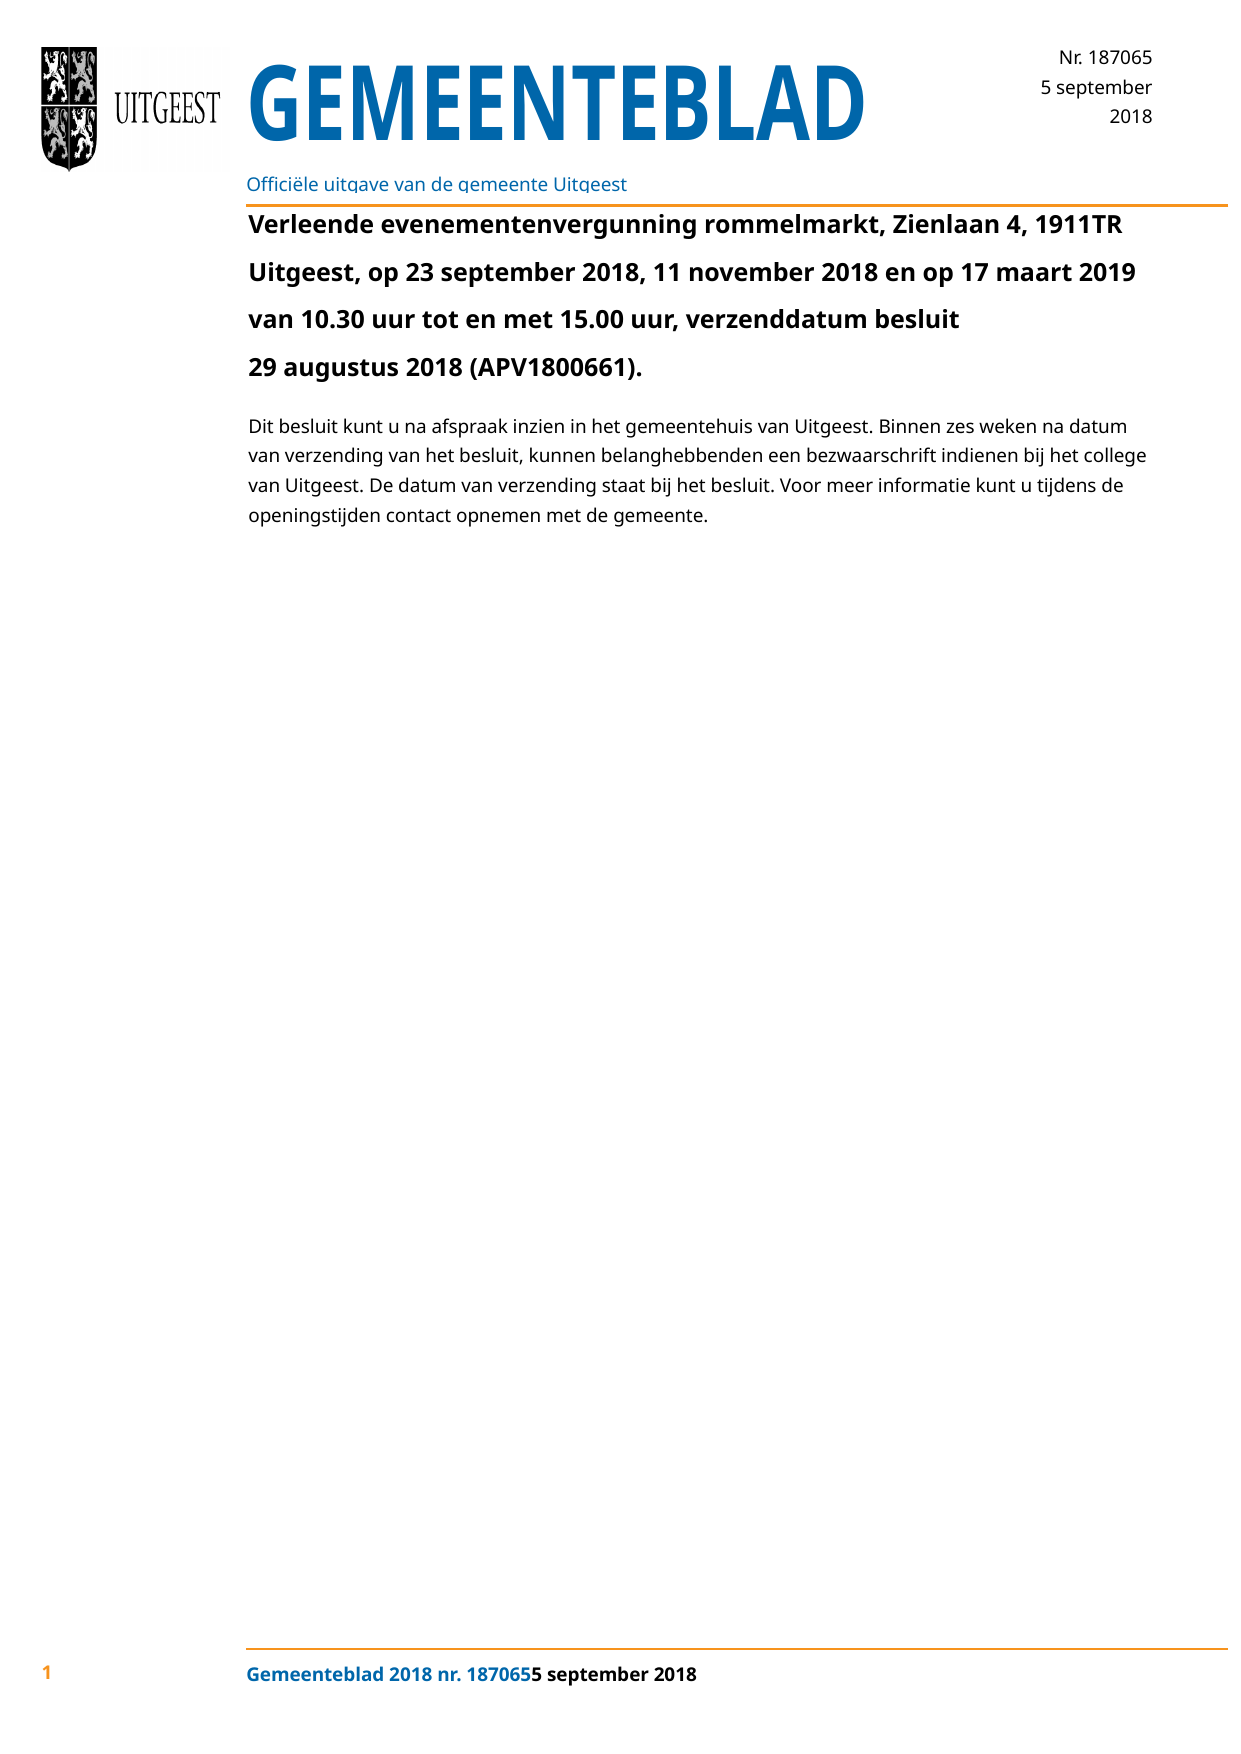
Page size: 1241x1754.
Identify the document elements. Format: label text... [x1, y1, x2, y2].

picture [41, 47, 231, 172]
text Dit besluit kunt u na afspraak inzien in het gemeentehuis van Uitgeest. Binnen zes weken na datum van verzending van het besluit, kunnen belanghebbenden een bezwaarschrift indienen bij het college van Uitgeest. De datum van verzending staat bij het besluit. Voor meer informatie kunt u tijdens de openingstijden contact opnemen met de gemeente. [248, 413, 1152, 528]
text Verleende evenementenvergunning rommelmarkt, Zienlaan 4, 1911TR Uitgeest, op 23 september 2018, 11 november 2018 en op 17 maart 2019 van 10.30 uur tot en met 15.00 uur, verzenddatum besluit 29 augustus 2018 (APV1800661). [248, 207, 1152, 384]
